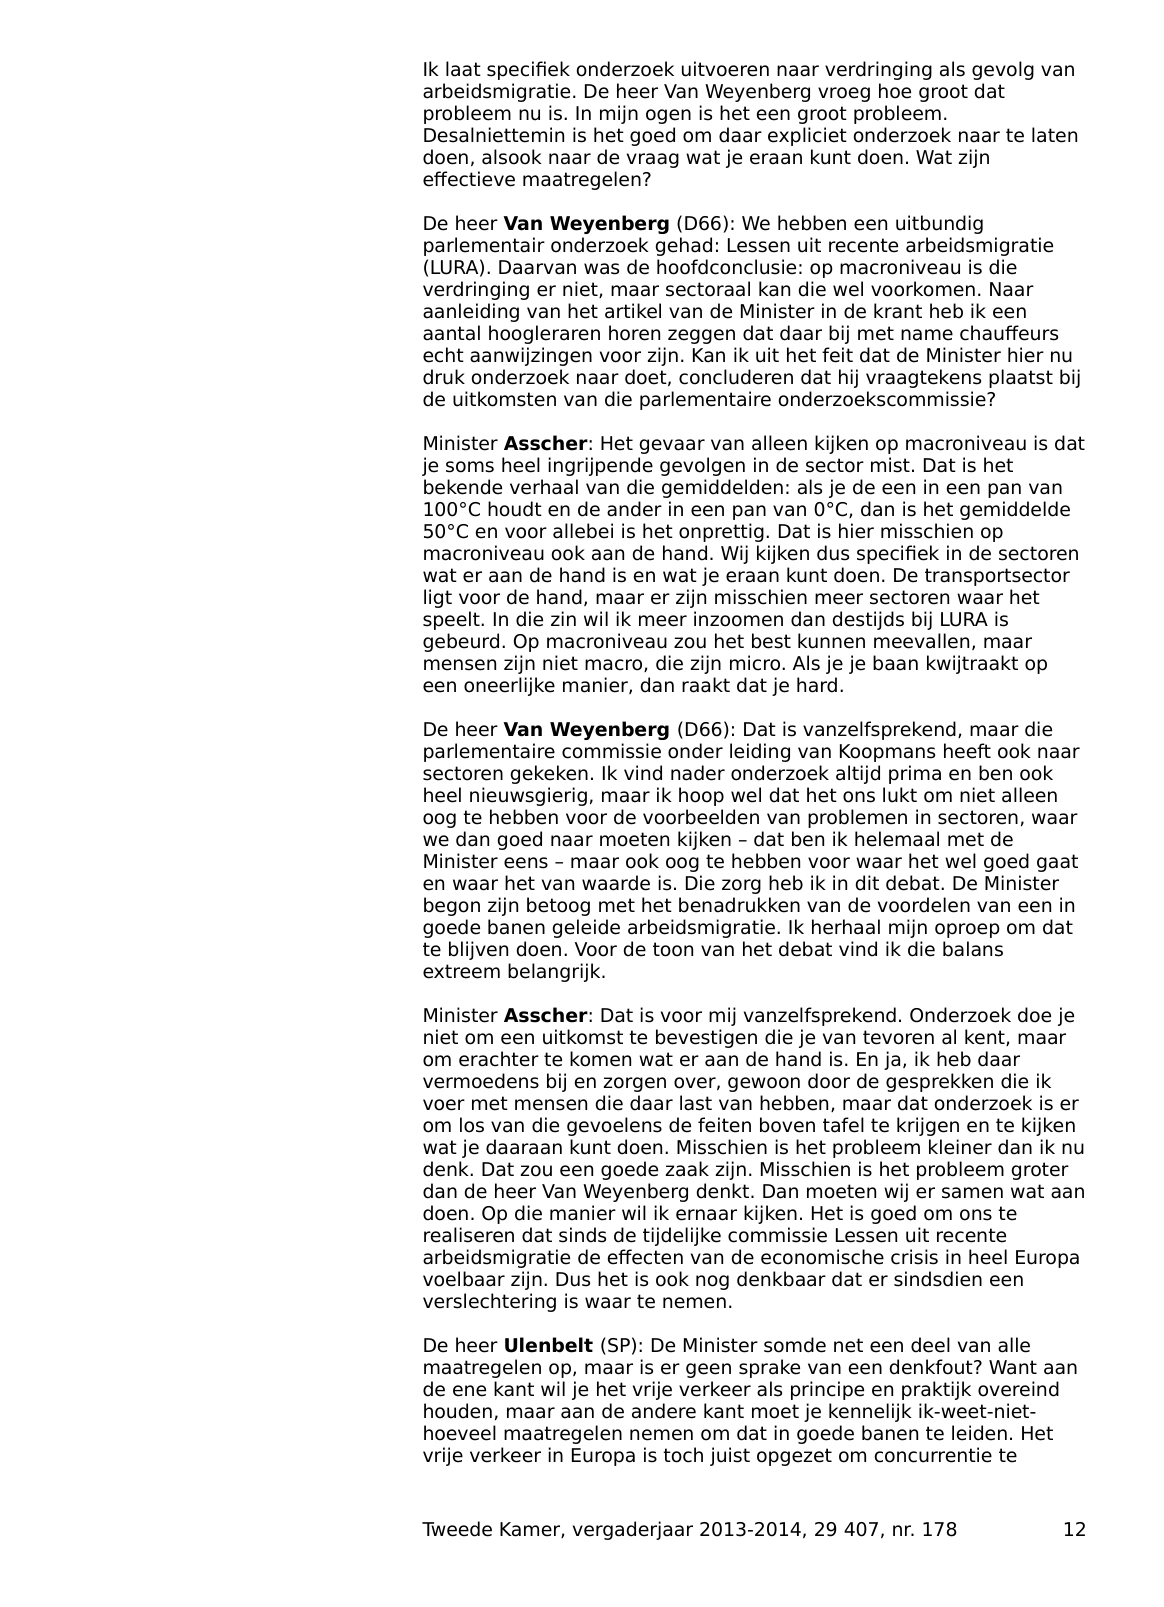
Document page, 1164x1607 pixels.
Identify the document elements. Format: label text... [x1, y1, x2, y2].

text Minister Asscher: Dat is voor mij vanzelfsprekend. Onderzoek doe je niet om een uitkomst te bevestigen die je van tevoren al kent, maar om erachter te komen wat er aan de hand is. En ja, ik heb daar vermoedens bij en zorgen over, gewoon door de gesprekken die ik voer met mensen die daar last van hebben, maar dat onderzoek is er om los van die gevoelens de feiten boven tafel te krijgen en te kijken wat je daaraan kunt doen. Misschien is het probleem kleiner dan ik nu denk. Dat zou een goede zaak zijn. Misschien is het probleem groter dan de heer Van Weyenberg denkt. Dan moeten wij er samen wat aan doen. Op die manier wil ik ernaar kijken. Het is goed om ons te realiseren dat sinds de tijdelijke commissie Lessen uit recente arbeidsmigratie de effecten van de economische crisis in heel Europa voelbaar zijn. Dus het is ook nog denkbaar dat er sindsdien een verslechtering is waar te nemen. [422, 1005, 1087, 1313]
text De heer Van Weyenberg (D66): Dat is vanzelfsprekend, maar die parlementaire commissie onder leiding van Koopmans heeft ook naar sectoren gekeken. Ik vind nader onderzoek altijd prima en ben ook heel nieuwsgierig, maar ik hoop wel dat het ons lukt om niet alleen oog te hebben voor de voorbeelden van problemen in sectoren, waar we dan goed naar moeten kijken – dat ben ik helemaal met de Minister eens – maar ook oog te hebben voor waar het wel goed gaat en waar het van waarde is. Die zorg heb ik in dit debat. De Minister begon zijn betoog met het benadrukken van de voordelen van een in goede banen geleide arbeidsmigratie. Ik herhaal mijn oproep om dat te blijven doen. Voor de toon van het debat vind ik die balans extreem belangrijk. [422, 719, 1087, 983]
text De heer Ulenbelt (SP): De Minister somde net een deel van alle maatregelen op, maar is er geen sprake van een denkfout? Want aan de ene kant wil je het vrije verkeer als principe en praktijk overeind houden, maar aan de andere kant moet je kennelijk ik-weet-niet-hoeveel maatregelen nemen om dat in goede banen te leiden. Het vrije verkeer in Europa is toch juist opgezet om concurrentie te [422, 1335, 1087, 1467]
text De heer Van Weyenberg (D66): We hebben een uitbundig parlementair onderzoek gehad: Lessen uit recente arbeidsmigratie (LURA). Daarvan was de hoofdconclusie: op macroniveau is die verdringing er niet, maar sectoraal kan die wel voorkomen. Naar aanleiding van het artikel van de Minister in de krant heb ik een aantal hoogleraren horen zeggen dat daar bij met name chauffeurs echt aanwijzingen voor zijn. Kan ik uit het feit dat de Minister hier nu druk onderzoek naar doet, concluderen dat hij vraagtekens plaatst bij de uitkomsten van die parlementaire onderzoekscommissie? [422, 213, 1087, 411]
text Minister Asscher: Het gevaar van alleen kijken op macroniveau is dat je soms heel ingrijpende gevolgen in de sector mist. Dat is het bekende verhaal van die gemiddelden: als je de een in een pan van 100°C houdt en de ander in een pan van 0°C, dan is het gemiddelde 50°C en voor allebei is het onprettig. Dat is hier misschien op macroniveau ook aan de hand. Wij kijken dus specifiek in de sectoren wat er aan de hand is en wat je eraan kunt doen. De transportsector ligt voor de hand, maar er zijn misschien meer sectoren waar het speelt. In die zin wil ik meer inzoomen dan destijds bij LURA is gebeurd. Op macroniveau zou het best kunnen meevallen, maar mensen zijn niet macro, die zijn micro. Als je je baan kwijtraakt op een oneerlijke manier, dan raakt dat je hard. [422, 433, 1087, 697]
text Ik laat specifiek onderzoek uitvoeren naar verdringing als gevolg van arbeidsmigratie. De heer Van Weyenberg vroeg hoe groot dat probleem nu is. In mijn ogen is het een groot probleem. Desalniettemin is het goed om daar expliciet onderzoek naar te laten doen, alsook naar de vraag wat je eraan kunt doen. Wat zijn effectieve maatregelen? [422, 59, 1087, 191]
